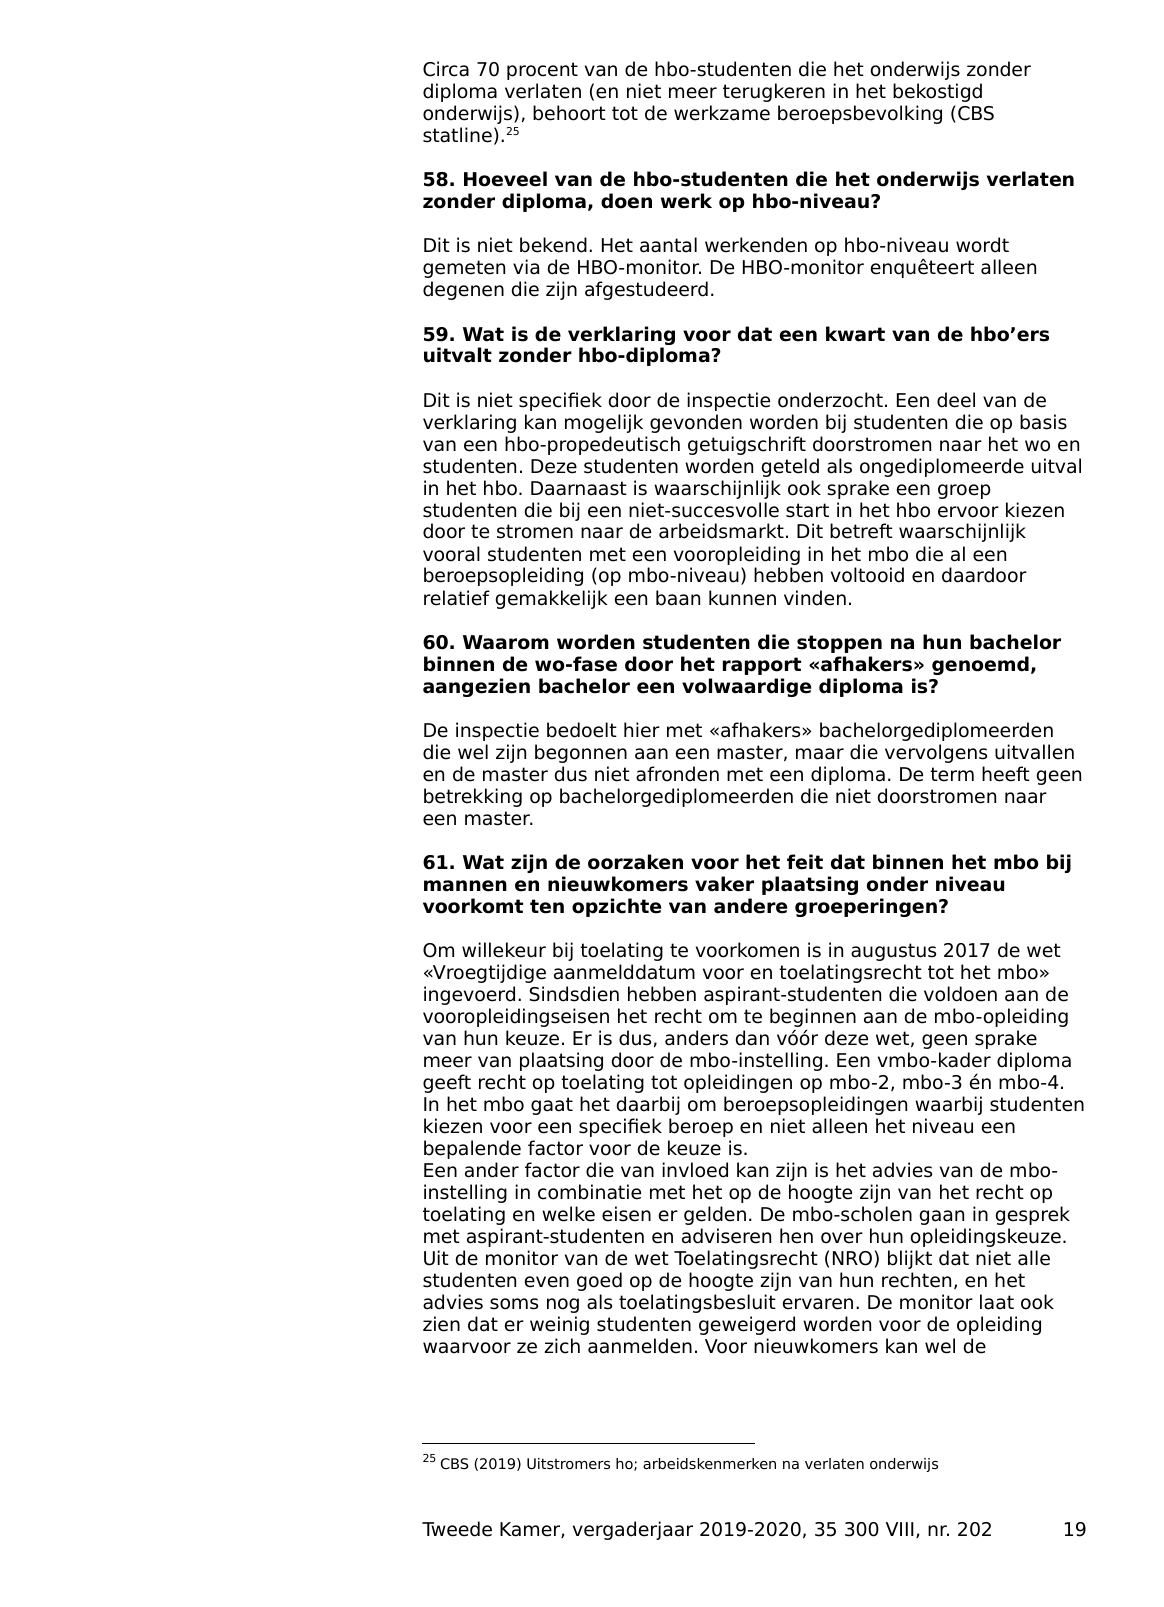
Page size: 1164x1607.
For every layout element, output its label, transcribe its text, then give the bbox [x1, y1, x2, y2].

text Circa 70 procent van de hbo-studenten die het onderwijs zonder diploma verlaten (en niet meer terugkeren in het bekostigd onderwijs), behoort tot de werkzame beroepsbevolking (CBS statline). [422, 59, 1087, 147]
text 58. Hoeveel van de hbo-studenten die het onderwijs verlaten zonder diploma, doen werk op hbo-niveau? [422, 169, 1087, 213]
text Een ander factor die van invloed kan zijn is het advies van de mbo-instelling in combinatie met het op de hoogte zijn van het recht op toelating en welke eisen er gelden. De mbo-scholen gaan in gesprek met aspirant-studenten en adviseren hen over hun opleidingskeuze. Uit de monitor van de wet Toelatingsrecht (NRO) blijkt dat niet alle studenten even goed op de hoogte zijn van hun rechten, en het advies soms nog als toelatingsbesluit ervaren. De monitor laat ook zien dat er weinig studenten geweigerd worden voor de opleiding waarvoor ze zich aanmelden. Voor nieuwkomers kan wel de [422, 1160, 1087, 1357]
text Om willekeur bij toelating te voorkomen is in augustus 2017 de wet «Vroegtijdige aanmelddatum voor en toelatingsrecht tot het mbo» ingevoerd. Sindsdien hebben aspirant-studenten die voldoen aan de vooropleidingseisen het recht om te beginnen aan de mbo-opleiding van hun keuze. Er is dus, anders dan vóór deze wet, geen sprake meer van plaatsing door de mbo-instelling. Een vmbo-kader diploma geeft recht op toelating tot opleidingen op mbo-2, mbo-3 én mbo-4. In het mbo gaat het daarbij om beroepsopleidingen waarbij studenten kiezen voor een specifiek beroep en niet alleen het niveau een bepalende factor voor de keuze is. [422, 940, 1087, 1160]
text 61. Wat zijn de oorzaken voor het feit dat binnen het mbo bij mannen en nieuwkomers vaker plaatsing onder niveau voorkomt ten opzichte van andere groeperingen? [422, 852, 1087, 918]
text Dit is niet bekend. Het aantal werkenden op hbo-niveau wordt gemeten via de HBO-monitor. De HBO-monitor enquêteert alleen degenen die zijn afgestudeerd. [422, 235, 1087, 301]
text Dit is niet specifiek door de inspectie onderzocht. Een deel van de verklaring kan mogelijk gevonden worden bij studenten die op basis van een hbo-propedeutisch getuigschrift doorstromen naar het wo en studenten. Deze studenten worden geteld als ongediplomeerde uitval in het hbo. Daarnaast is waarschijnlijk ook sprake een groep studenten die bij een niet-succesvolle start in het hbo ervoor kiezen door te stromen naar de arbeidsmarkt. Dit betreft waarschijnlijk vooral studenten met een vooropleiding in het mbo die al een beroepsopleiding (op mbo-niveau) hebben voltooid en daardoor relatief gemakkelijk een baan kunnen vinden. [422, 389, 1087, 609]
text CBS (2019) Uitstromers ho; arbeidskenmerken na verlaten onderwijs [422, 1452, 1087, 1474]
text 59. Wat is de verklaring voor dat een kwart van de hbo’ers uitvalt zonder hbo-diploma? [422, 323, 1087, 367]
text De inspectie bedoelt hier met «afhakers» bachelorgediplomeerden die wel zijn begonnen aan een master, maar die vervolgens uitvallen en de master dus niet afronden met een diploma. De term heeft geen betrekking op bachelorgediplomeerden die niet doorstromen naar een master. [422, 720, 1087, 829]
text 60. Waarom worden studenten die stoppen na hun bachelor binnen de wo-fase door het rapport «afhakers» genoemd, aangezien bachelor een volwaardige diploma is? [422, 632, 1087, 697]
